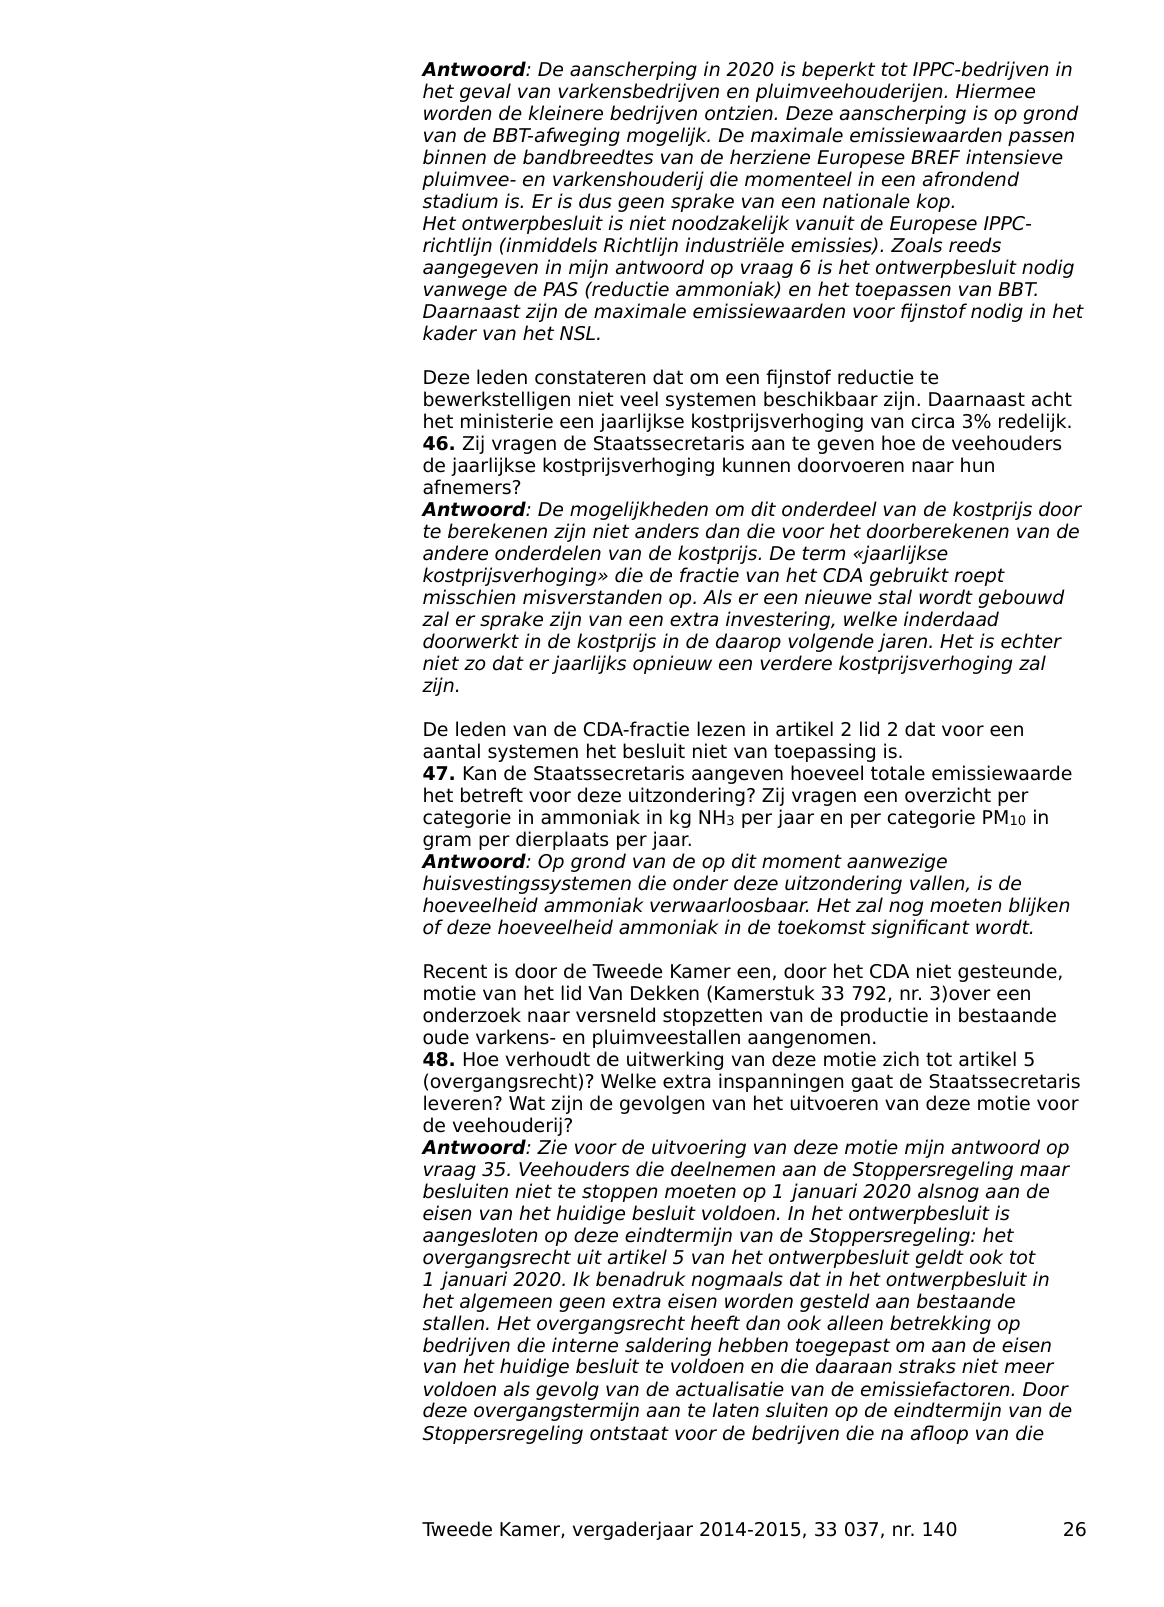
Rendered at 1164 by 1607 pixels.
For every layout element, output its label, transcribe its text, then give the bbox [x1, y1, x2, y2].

text Antwoord: De aanscherping in 2020 is beperkt tot IPPC-bedrijven in het geval van varkensbedrijven en pluimveehouderijen. Hiermee worden de kleinere bedrijven ontzien. Deze aanscherping is op grond van de BBT-afweging mogelijk. De maximale emissiewaarden passen binnen de bandbreedtes van de herziene Europese BREF intensieve pluimvee- en varkenshouderij die momenteel in een afrondend stadium is. Er is dus geen sprake van een nationale kop. [422, 59, 1087, 213]
text 48. Hoe verhoudt de uitwerking van deze motie zich tot artikel 5 (overgangsrecht)? Welke extra inspanningen gaat de Staatssecretaris leveren? Wat zijn de gevolgen van het uitvoeren van deze motie voor de veehouderij? [422, 1049, 1087, 1137]
text De leden van de CDA-fractie lezen in artikel 2 lid 2 dat voor een aantal systemen het besluit niet van toepassing is. [422, 719, 1087, 763]
text Deze leden constateren dat om een fijnstof reductie te bewerkstelligen niet veel systemen beschikbaar zijn. Daarnaast acht het ministerie een jaarlijkse kostprijsverhoging van circa 3% redelijk. [422, 367, 1087, 433]
text Antwoord: Zie voor de uitvoering van deze motie mijn antwoord op vraag 35. Veehouders die deelnemen aan de Stoppersregeling maar besluiten niet te stoppen moeten op 1 januari 2020 alsnog aan de eisen van het huidige besluit voldoen. In het ontwerpbesluit is aangesloten op deze eindtermijn van de Stoppersregeling: het overgangsrecht uit artikel 5 van het ontwerpbesluit geldt ook tot 1 januari 2020. Ik benadruk nogmaals dat in het ontwerpbesluit in het algemeen geen extra eisen worden gesteld aan bestaande stallen. Het overgangsrecht heeft dan ook alleen betrekking op bedrijven die interne saldering hebben toegepast om aan de eisen van het huidige besluit te voldoen en die daaraan straks niet meer voldoen als gevolg van de actualisatie van de emissiefactoren. Door deze overgangstermijn aan te laten sluiten op de eindtermijn van de Stoppersregeling ontstaat voor de bedrijven die na afloop van die [422, 1137, 1087, 1444]
text Recent is door de Tweede Kamer een, door het CDA niet gesteunde, motie van het lid Van Dekken (Kamerstuk 33 792, nr. 3)over een onderzoek naar versneld stopzetten van de productie in bestaande oude varkens- en pluimveestallen aangenomen. [422, 961, 1087, 1049]
text 46. Zij vragen de Staatssecretaris aan te geven hoe de veehouders de jaarlijkse kostprijsverhoging kunnen doorvoeren naar hun afnemers? [422, 433, 1087, 499]
text Antwoord: De mogelijkheden om dit onderdeel van de kostprijs door te berekenen zijn niet anders dan die voor het doorberekenen van de andere onderdelen van de kostprijs. De term «jaarlijkse kostprijsverhoging» die de fractie van het CDA gebruikt roept misschien misverstanden op. Als er een nieuwe stal wordt gebouwd zal er sprake zijn van een extra investering, welke inderdaad doorwerkt in de kostprijs in de daarop volgende jaren. Het is echter niet zo dat er jaarlijks opnieuw een verdere kostprijsverhoging zal zijn. [422, 499, 1087, 697]
text 47. Kan de Staatssecretaris aangeven hoeveel totale emissiewaarde het betreft voor deze uitzondering? Zij vragen een overzicht per categorie in ammoniak in kg NH3 per jaar en per categorie PM10 in gram per dierplaats per jaar. [422, 763, 1087, 851]
text Het ontwerpbesluit is niet noodzakelijk vanuit de Europese IPPC-richtlijn (inmiddels Richtlijn industriële emissies). Zoals reeds aangegeven in mijn antwoord op vraag 6 is het ontwerpbesluit nodig vanwege de PAS (reductie ammoniak) en het toepassen van BBT. Daarnaast zijn de maximale emissiewaarden voor fijnstof nodig in het kader van het NSL. [422, 213, 1087, 345]
text Antwoord: Op grond van de op dit moment aanwezige huisvestingssystemen die onder deze uitzondering vallen, is de hoeveelheid ammoniak verwaarloosbaar. Het zal nog moeten blijken of deze hoeveelheid ammoniak in de toekomst significant wordt. [422, 851, 1087, 939]
